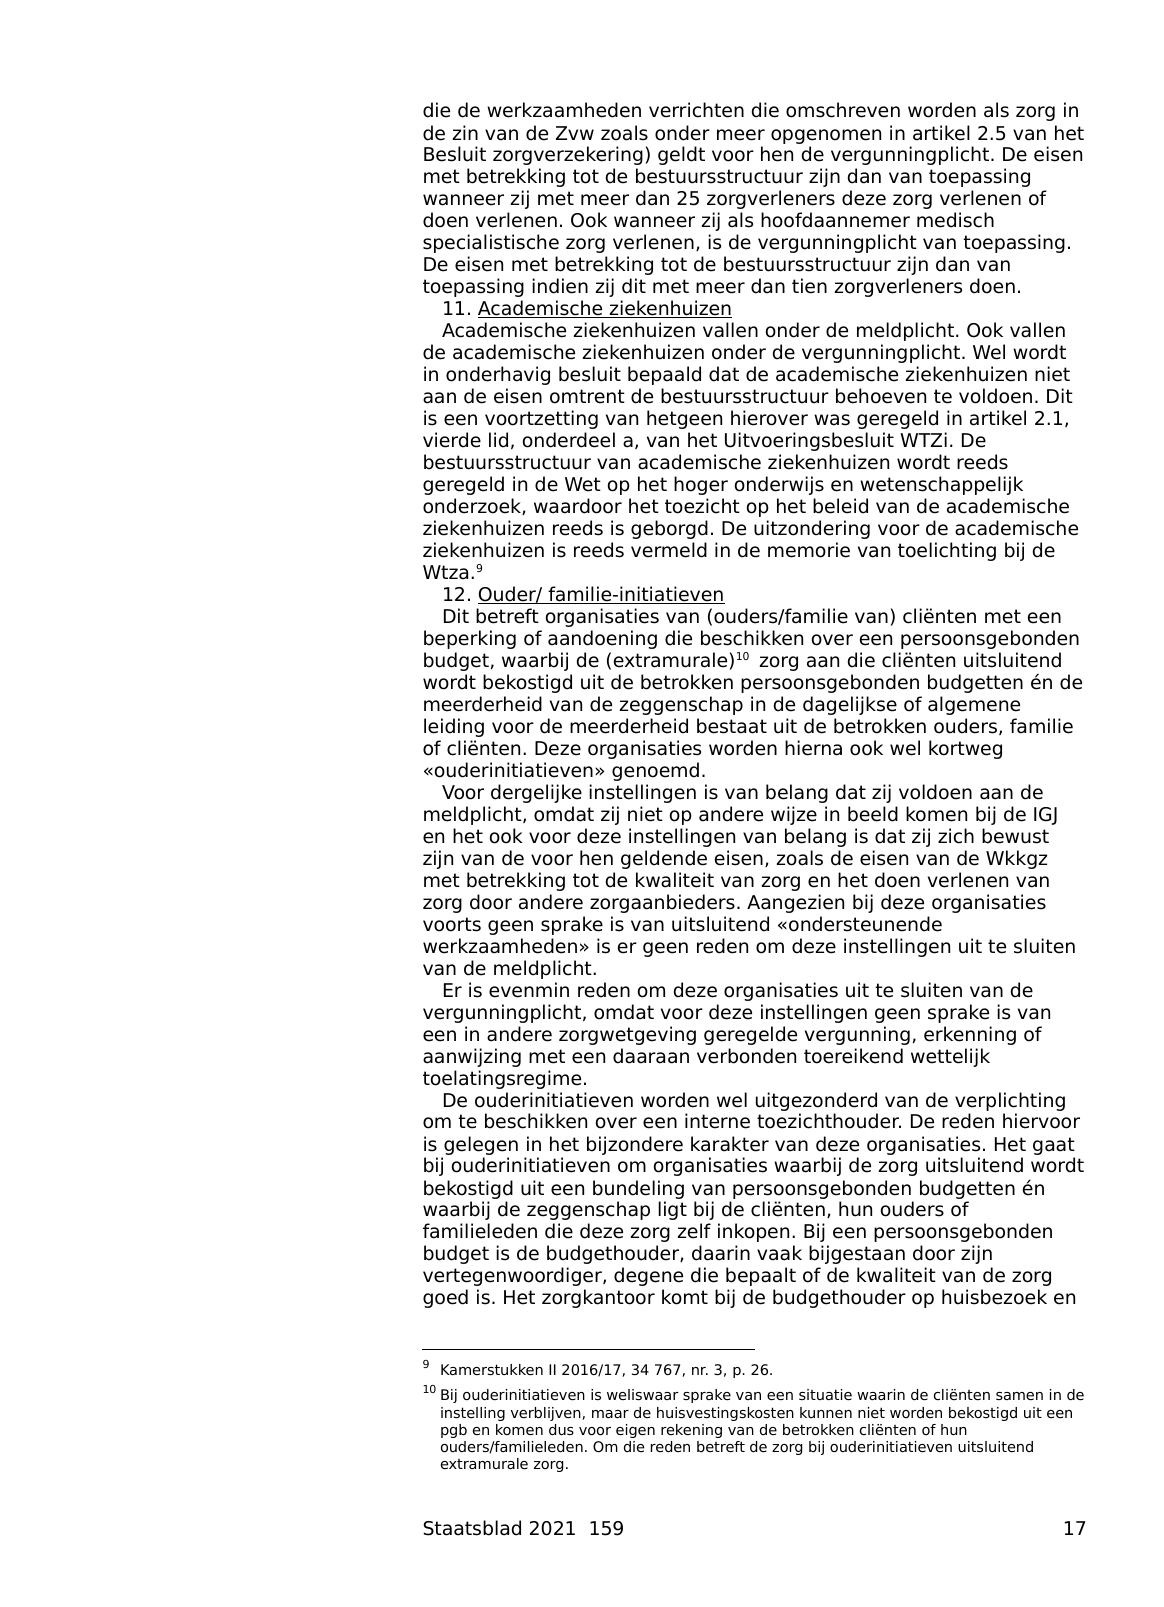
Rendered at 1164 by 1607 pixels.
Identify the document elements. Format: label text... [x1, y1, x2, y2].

text De ouderinitiatieven worden wel uitgezonderd van de verplichting om te beschikken over een interne toezichthouder. De reden hiervoor is gelegen in het bijzondere karakter van deze organisaties. Het gaat bij ouderinitiatieven om organisaties waarbij de zorg uitsluitend wordt bekostigd uit een bundeling van persoonsgebonden budgetten én waarbij de zeggenschap ligt bij de cliënten, hun ouders of familieleden die deze zorg zelf inkopen. Bij een persoonsgebonden budget is de budgethouder, daarin vaak bijgestaan door zijn vertegenwoordiger, degene die bepaalt of de kwaliteit van de zorg goed is. Het zorgkantoor komt bij de budgethouder op huisbezoek en [422, 1089, 1087, 1309]
text die de werkzaamheden verrichten die omschreven worden als zorg in de zin van de Zvw zoals onder meer opgenomen in artikel 2.5 van het Besluit zorgverzekering) geldt voor hen de vergunningplicht. De eisen met betrekking tot de bestuursstructuur zijn dan van toepassing wanneer zij met meer dan 25 zorgverleners deze zorg verlenen of doen verlenen. Ook wanneer zij als hoofdaannemer medisch specialistische zorg verlenen, is de vergunningplicht van toepassing. De eisen met betrekking tot de bestuursstructuur zijn dan van toepassing indien zij dit met meer dan tien zorgverleners doen. [422, 100, 1087, 298]
text Academische ziekenhuizen vallen onder de meldplicht. Ook vallen de academische ziekenhuizen onder de vergunningplicht. Wel wordt in onderhavig besluit bepaald dat de academische ziekenhuizen niet aan de eisen omtrent de bestuursstructuur behoeven te voldoen. Dit is een voortzetting van hetgeen hierover was geregeld in artikel 2.1, vierde lid, onderdeel a, van het Uitvoeringsbesluit WTZi. De bestuursstructuur van academische ziekenhuizen wordt reeds geregeld in de Wet op het hoger onderwijs en wetenschappelijk onderzoek, waardoor het toezicht op het beleid van de academische ziekenhuizen reeds is geborgd. De uitzondering voor de academische ziekenhuizen is reeds vermeld in de memorie van toelichting bij de Wtza. [422, 320, 1087, 584]
text Er is evenmin reden om deze organisaties uit te sluiten van de vergunningplicht, omdat voor deze instellingen geen sprake is van een in andere zorgwetgeving geregelde vergunning, erkenning of aanwijzing met een daaraan verbonden toereikend wettelijk toelatingsregime. [422, 979, 1087, 1089]
text Voor dergelijke instellingen is van belang dat zij voldoen aan de meldplicht, omdat zij niet op andere wijze in beeld komen bij de IGJ en het ook voor deze instellingen van belang is dat zij zich bewust zijn van de voor hen geldende eisen, zoals de eisen van de Wkkgz met betrekking tot de kwaliteit van zorg en het doen verlenen van zorg door andere zorgaanbieders. Aangezien bij deze organisaties voorts geen sprake is van uitsluitend «ondersteunende werkzaamheden» is er geen reden om deze instellingen uit te sluiten van de meldplicht. [422, 782, 1087, 979]
text Kamerstukken II 2016/17, 34 767, nr. 3, p. 26. [422, 1358, 1087, 1380]
text 11. Academische ziekenhuizen [422, 298, 1087, 320]
text Bij ouderinitiatieven is weliswaar sprake van een situatie waarin de cliënten samen in de instelling verblijven, maar de huisvestingskosten kunnen niet worden bekostigd uit een pgb en komen dus voor eigen rekening van de betrokken cliënten of hun ouders/familieleden. Om die reden betreft de zorg bij ouderinitiatieven uitsluitend extramurale zorg. [422, 1383, 1087, 1473]
text 12. Ouder/ familie-initiatieven [422, 584, 1087, 606]
text Dit betreft organisaties van (ouders/familie van) cliënten met een beperking of aandoening die beschikken over een persoonsgebonden budget, waarbij de (extramurale) zorg aan die cliënten uitsluitend wordt bekostigd uit de betrokken persoonsgebonden budgetten én de meerderheid van de zeggenschap in de dagelijkse of algemene leiding voor de meerderheid bestaat uit de betrokken ouders, familie of cliënten. Deze organisaties worden hierna ook wel kortweg «ouderinitiatieven» genoemd. [422, 606, 1087, 782]
